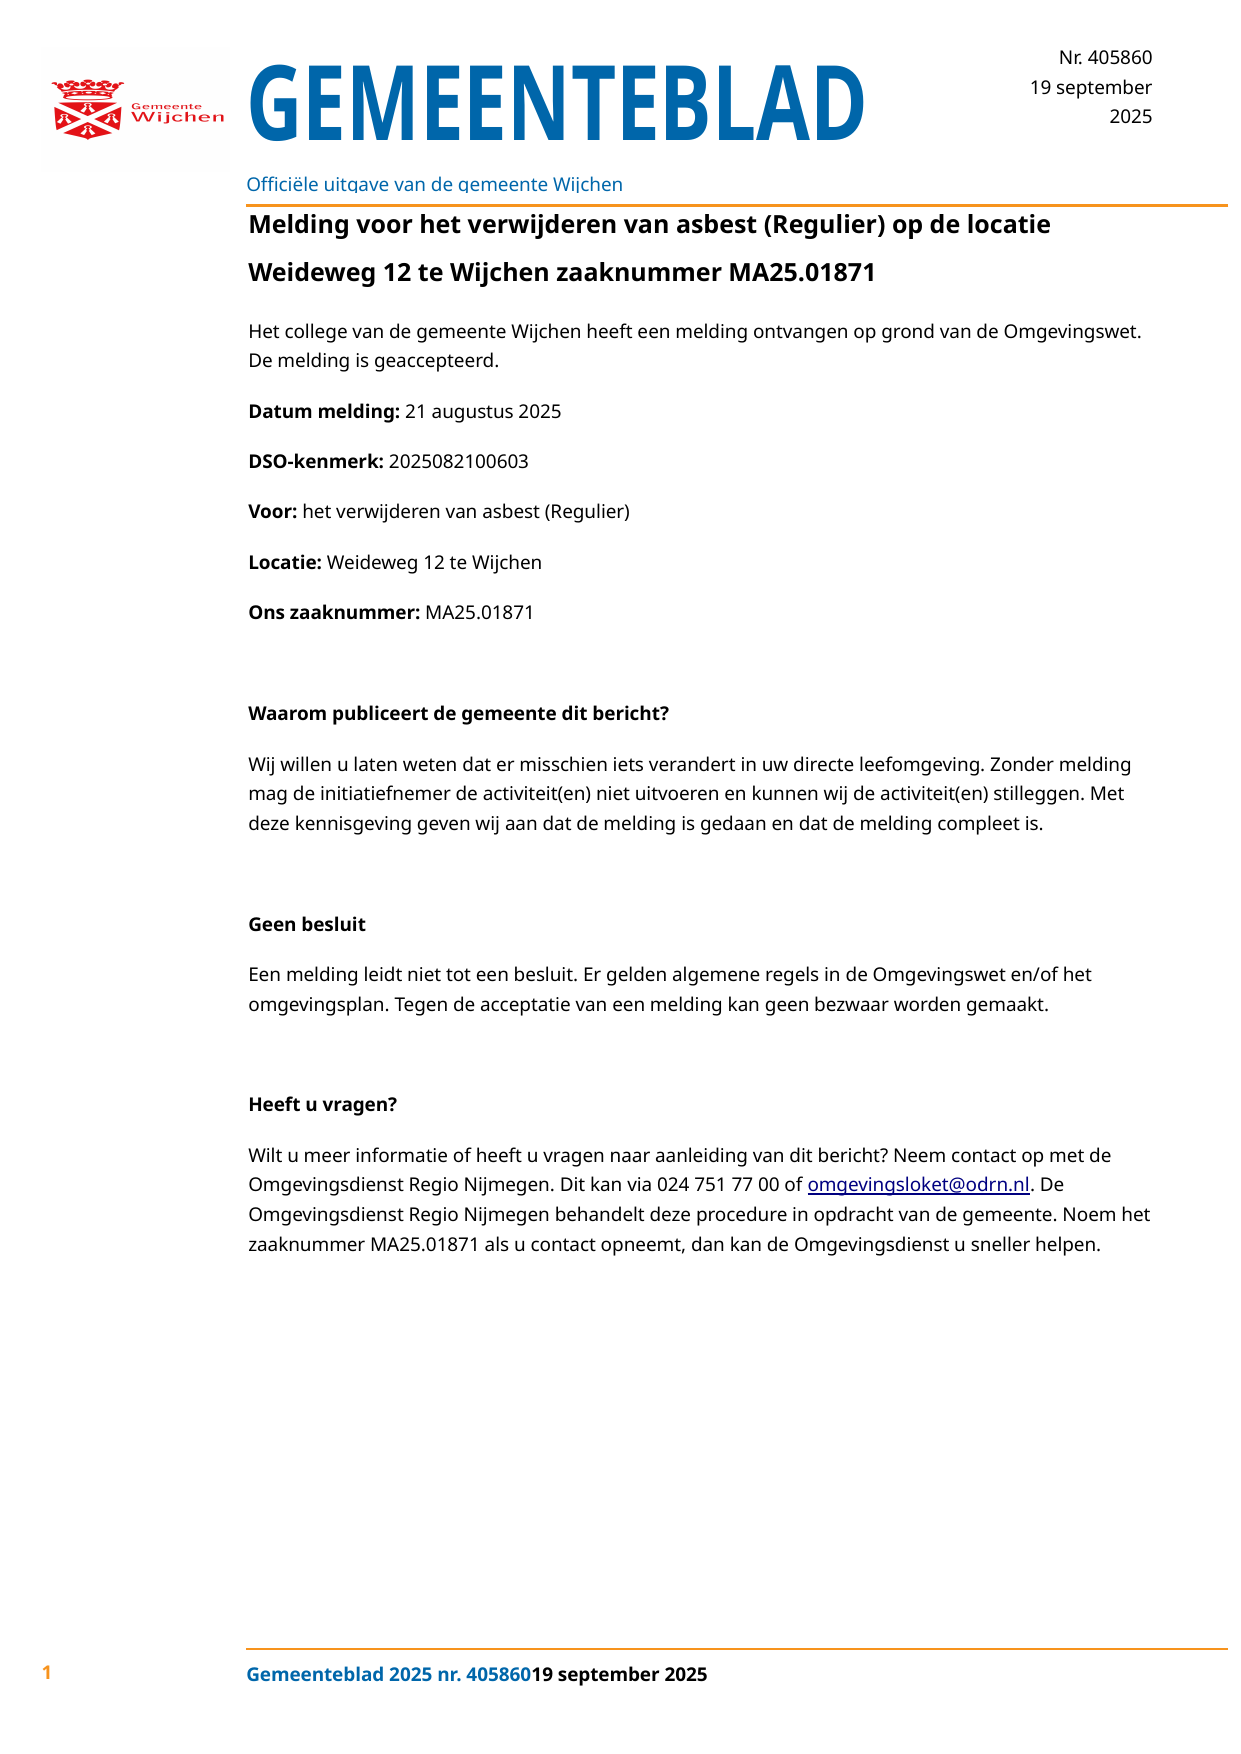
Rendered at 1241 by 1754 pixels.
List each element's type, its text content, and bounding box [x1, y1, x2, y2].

text Wilt u meer informatie of heeft u vragen naar aanleiding van dit bericht? Neem contact op met de Omgevingsdienst Regio Nijmegen. Dit kan via 024 751 77 00 of omgevingsloket@odrn.nl. De Omgevingsdienst Regio Nijmegen behandelt deze procedure in opdracht van de gemeente. Noem het zaaknummer MA25.01871 als u contact opneemt, dan kan de Omgevingsdienst u sneller helpen. [248, 1142, 1152, 1257]
text Ons zaaknummer: MA25.01871 [248, 599, 1152, 625]
picture [41, 47, 231, 172]
text Voor: het verwijderen van asbest (Regulier) [248, 499, 1152, 524]
text Wij willen u laten weten dat er misschien iets verandert in uw directe leefomgeving. Zonder melding mag de initiatiefnemer de activiteit(en) niet uitvoeren en kunnen wij de activiteit(en) stilleggen. Met deze kennisgeving geven wij aan dat de melding is gedaan en dat de melding compleet is. [248, 751, 1152, 836]
text Waarom publiceert de gemeente dit bericht? [248, 700, 1152, 726]
text Een melding leidt niet tot een besluit. Er gelden algemene regels in de Omgevingswet en/of het omgevingsplan. Tegen de acceptatie van een melding kan geen bezwaar worden gemaakt. [248, 961, 1152, 1017]
text Locatie: Weideweg 12 te Wijchen [248, 549, 1152, 575]
text Datum melding: 21 augustus 2025 [248, 398, 1152, 424]
text Heeft u vragen? [248, 1092, 1152, 1117]
text Het college van de gemeente Wijchen heeft een melding ontvangen op grond van de Omgevingswet. De melding is geaccepteerd. [248, 318, 1152, 373]
text DSO-kenmerk: 2025082100603 [248, 448, 1152, 474]
text Melding voor het verwijderen van asbest (Regulier) op de locatie Weideweg 12 te Wijchen zaaknummer MA25.01871 [248, 207, 1152, 288]
text Geen besluit [248, 911, 1152, 937]
